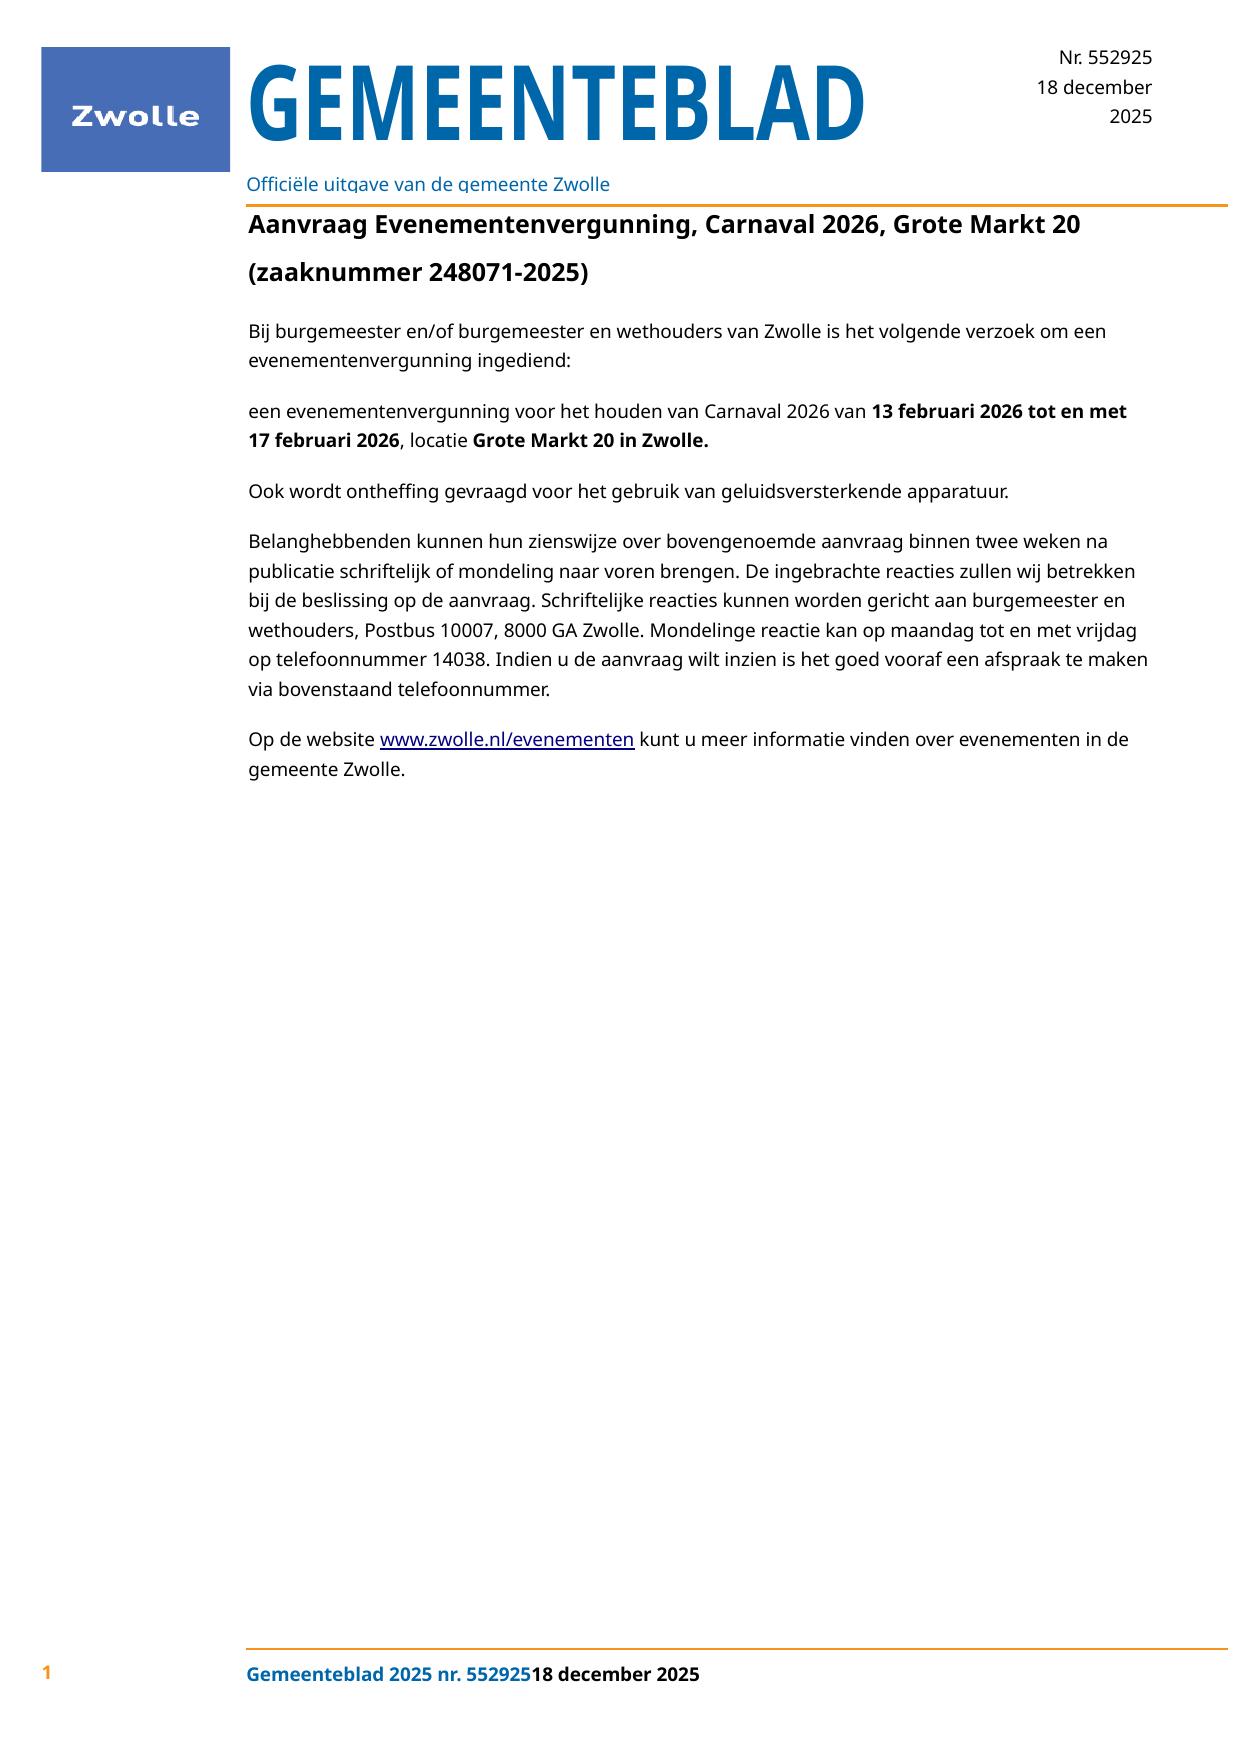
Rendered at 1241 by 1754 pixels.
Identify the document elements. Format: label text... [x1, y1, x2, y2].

picture [41, 47, 231, 172]
text Bij burgemeester en/of burgemeester en wethouders van Zwolle is het volgende verzoek om een evenementenvergunning ingediend: [248, 318, 1152, 373]
text Ook wordt ontheffing gevraagd voor het gebruik van geluidsversterkende apparatuur. [248, 478, 1152, 504]
text Belanghebbenden kunnen hun zienswijze over bovengenoemde aanvraag binnen twee weken na publicatie schriftelijk of mondeling naar voren brengen. De ingebrachte reacties zullen wij betrekken bij de beslissing op de aanvraag. Schriftelijke reacties kunnen worden gericht aan burgemeester en wethouders, Postbus 10007, 8000 GA Zwolle. Mondelinge reactie kan op maandag tot en met vrijdag op telefoonnummer 14038. Indien u de aanvraag wilt inzien is het goed vooraf een afspraak te maken via bovenstaand telefoonnummer. [248, 528, 1152, 702]
text Aanvraag Evenementenvergunning, Carnaval 2026, Grote Markt 20 (zaaknummer 248071-2025) [248, 207, 1152, 288]
text een evenementenvergunning voor het houden van Carnaval 2026 van 13 februari 2026 tot en met 17 februari 2026, locatie Grote Markt 20 in Zwolle. [248, 398, 1152, 453]
text Op de website www.zwolle.nl/evenementen kunt u meer informatie vinden over evenementen in de gemeente Zwolle. [248, 727, 1152, 782]
